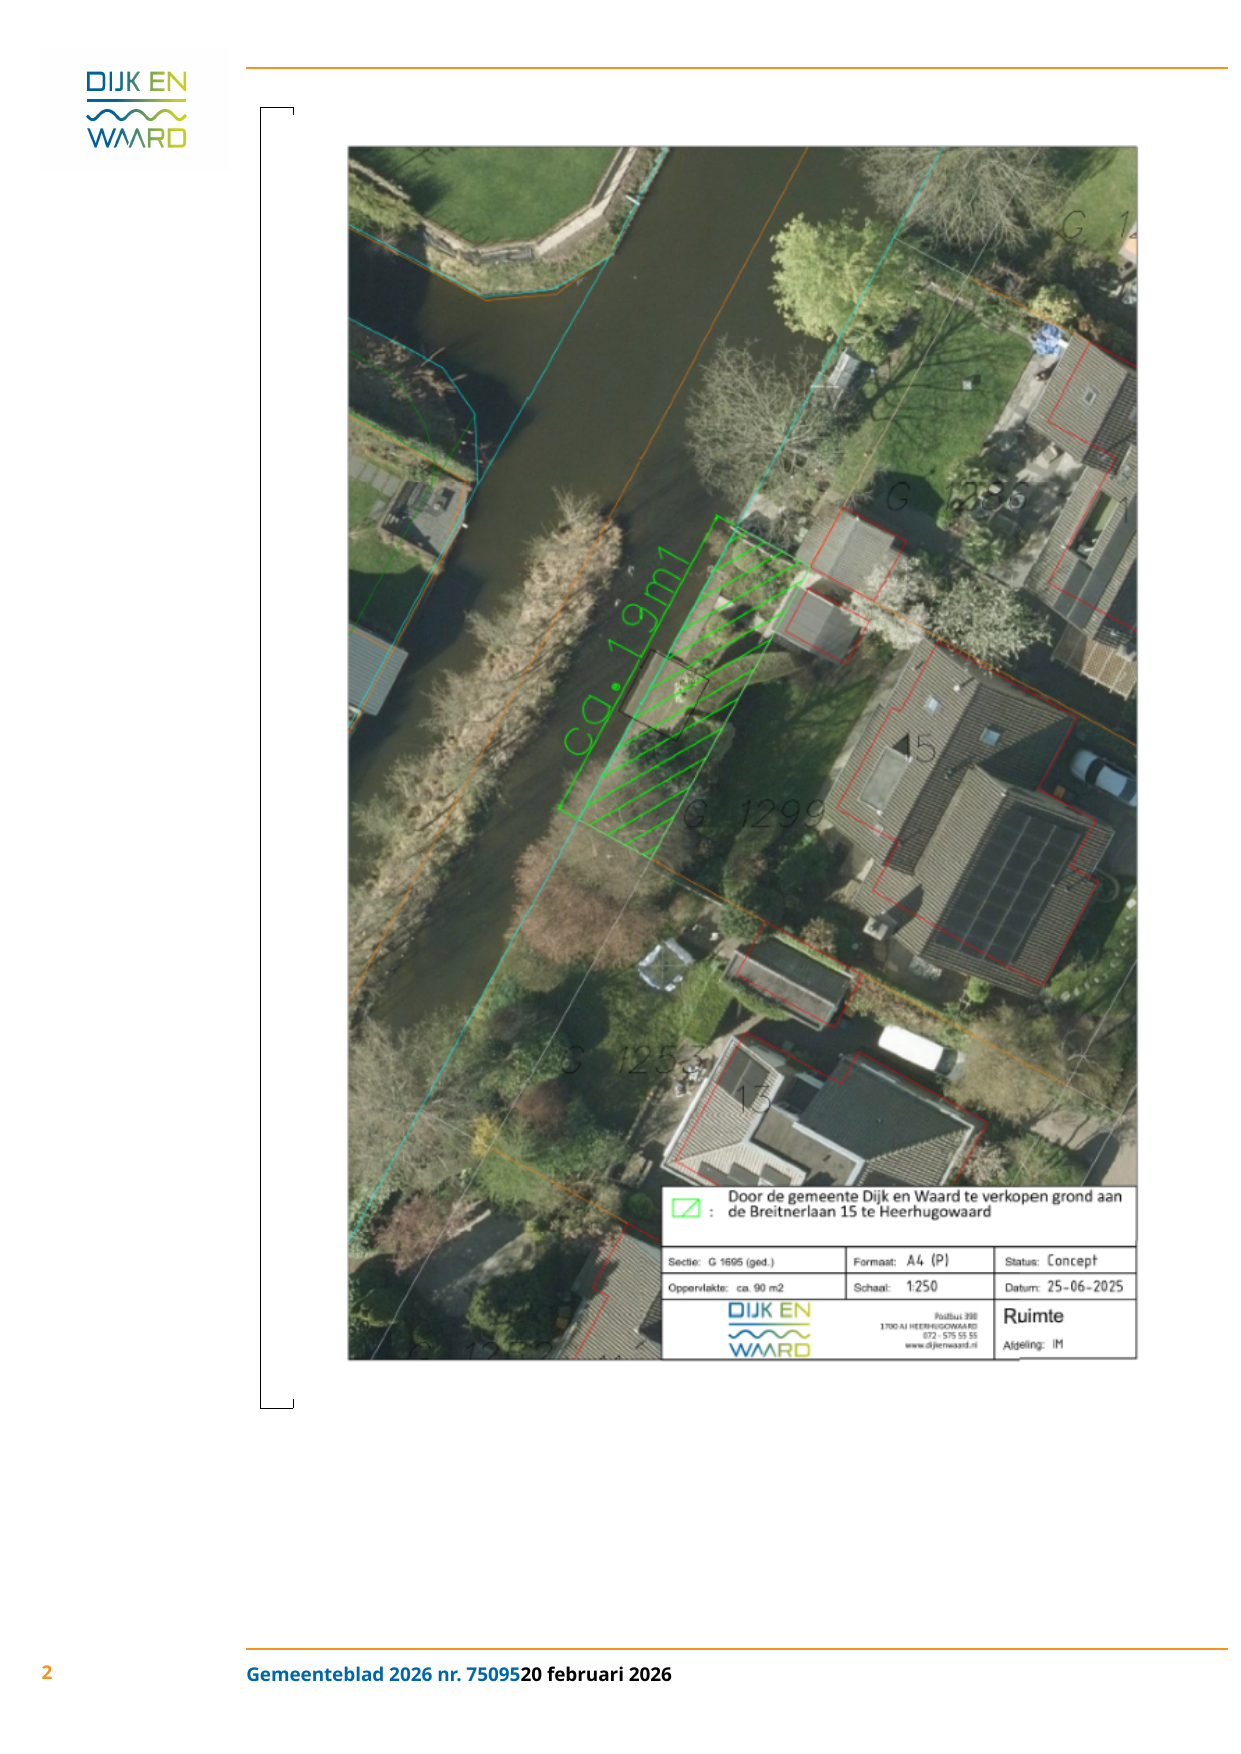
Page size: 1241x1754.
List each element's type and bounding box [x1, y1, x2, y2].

picture [268, 115, 1173, 1399]
picture [41, 47, 231, 172]
